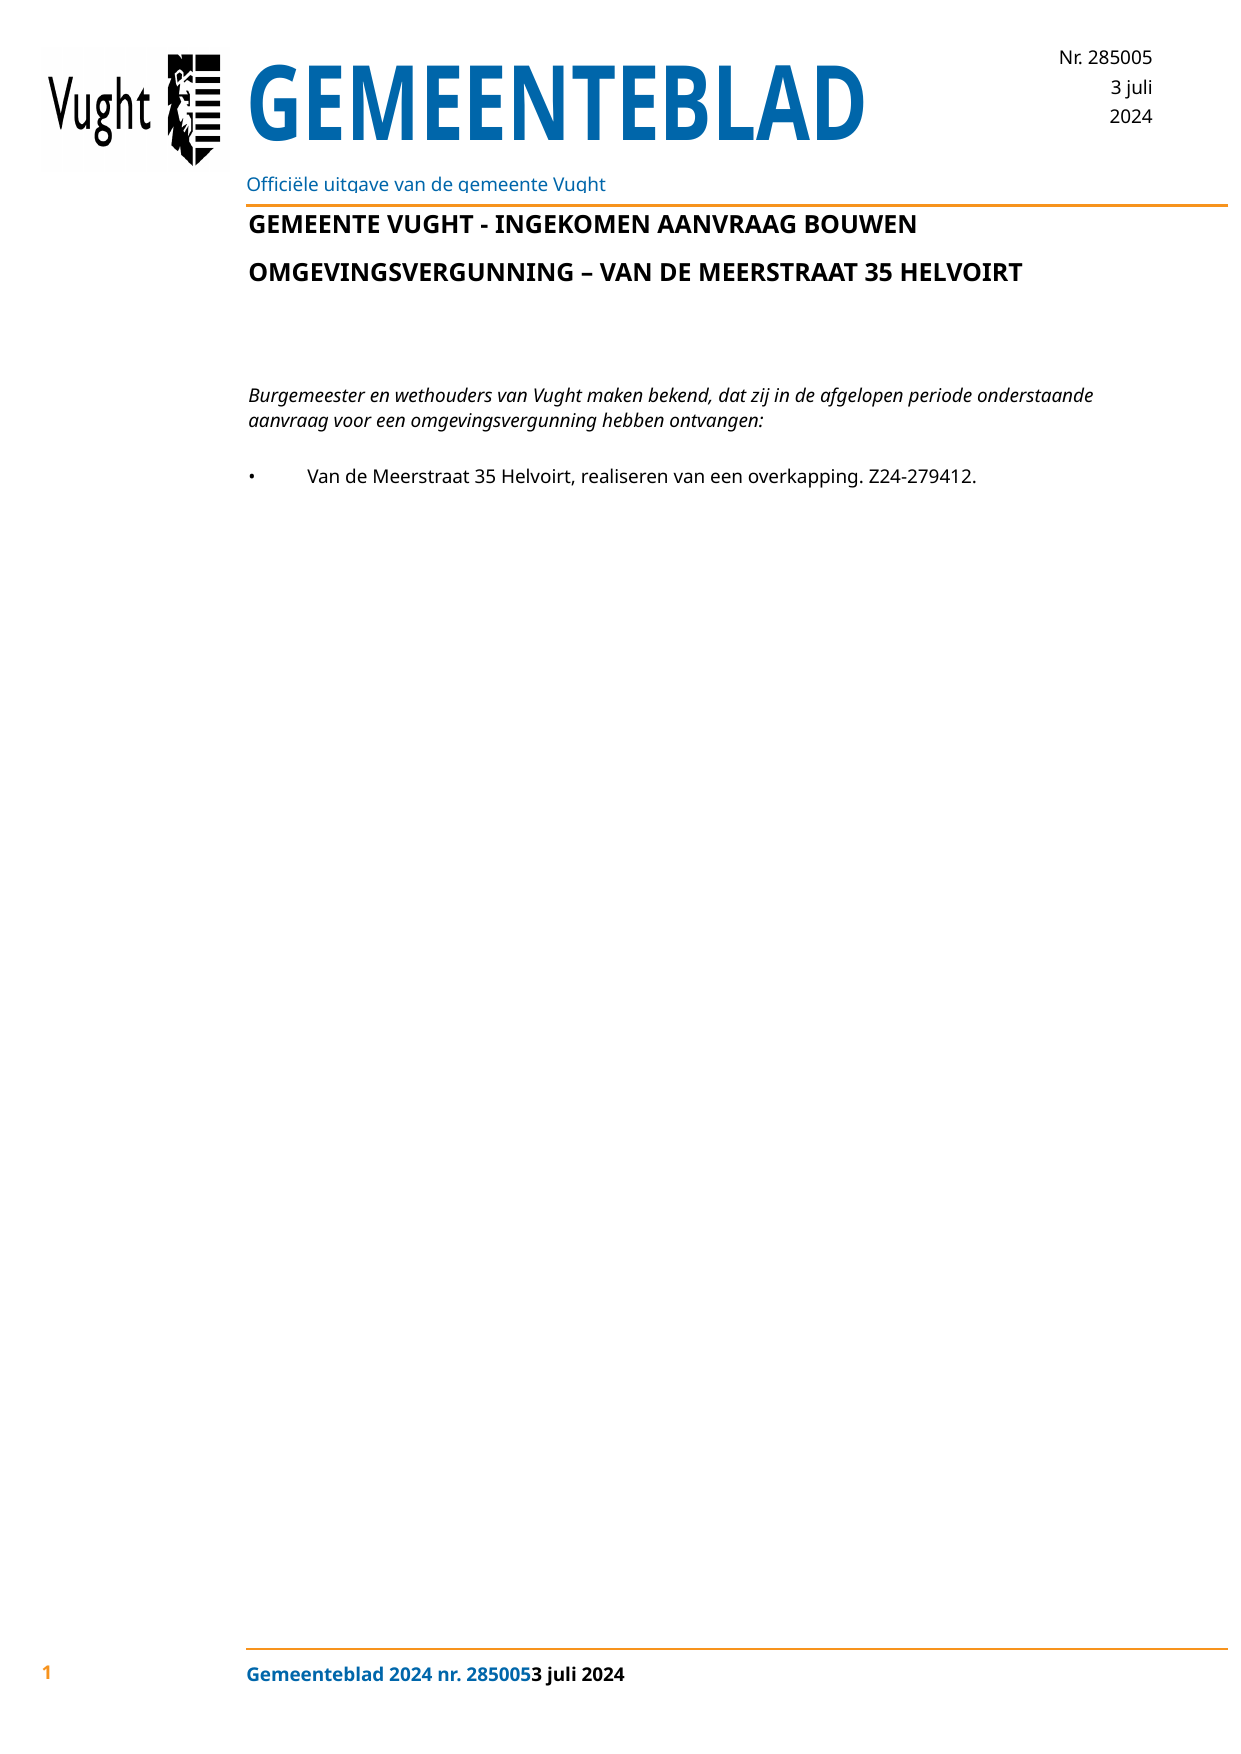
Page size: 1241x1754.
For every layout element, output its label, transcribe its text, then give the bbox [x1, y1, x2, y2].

list Van de Meerstraat 35 Helvoirt, realiseren van een overkapping. Z24-279412. [248, 463, 1152, 489]
text GEMEENTE VUGHT - INGEKOMEN AANVRAAG BOUWEN OMGEVINGSVERGUNNING – VAN DE MEERSTRAAT 35 HELVOIRT [248, 207, 1152, 288]
text Burgemeester en wethouders van Vught maken bekend, dat zij in de afgelopen periode onderstaande aanvraag voor een omgevingsvergunning hebben ontvangen: [248, 382, 1152, 433]
picture [41, 47, 231, 172]
